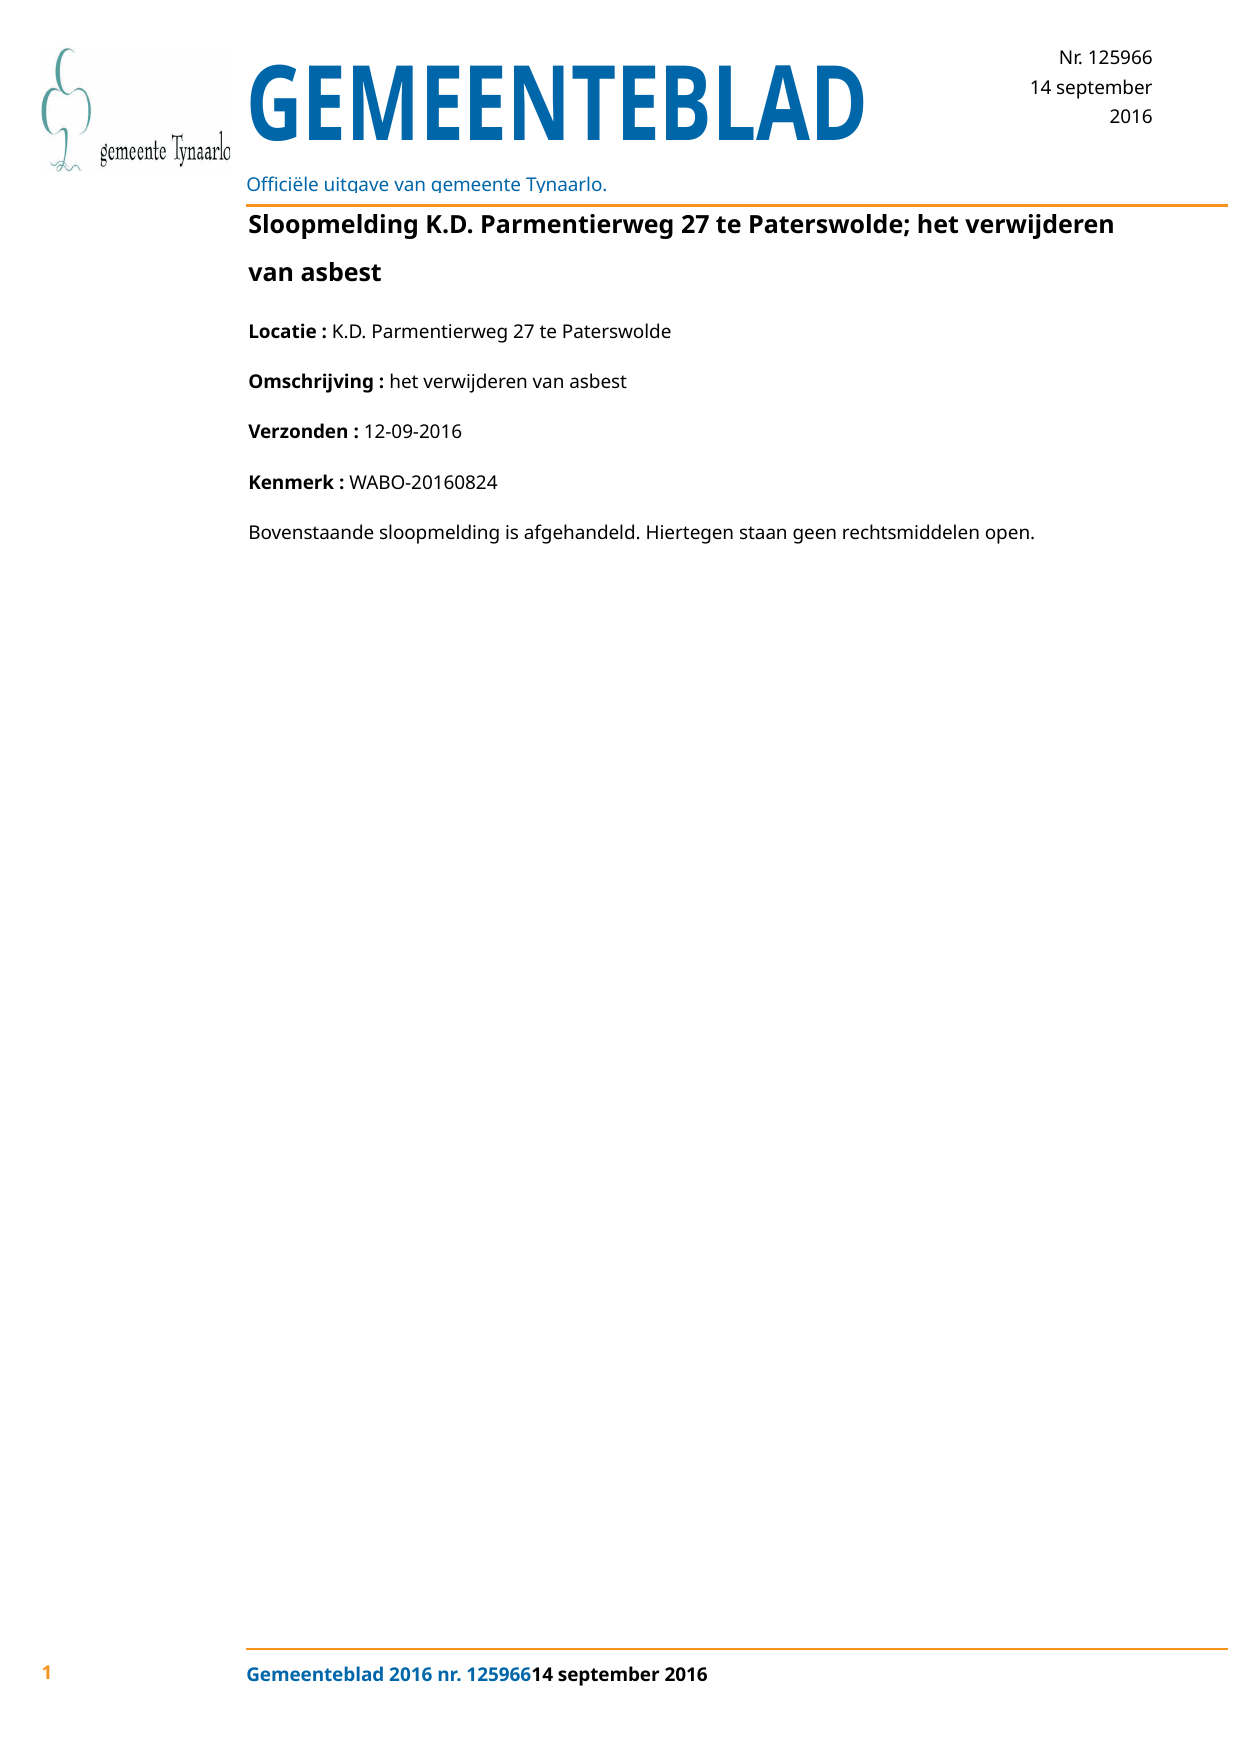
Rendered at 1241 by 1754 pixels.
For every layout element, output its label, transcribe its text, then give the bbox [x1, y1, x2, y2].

text Sloopmelding K.D. Parmentierweg 27 te Paterswolde; het verwijderen van asbest [248, 207, 1152, 288]
text Locatie : K.D. Parmentierweg 27 te Paterswolde [248, 318, 1152, 344]
text Kenmerk : WABO-20160824 [248, 469, 1152, 495]
picture [41, 47, 231, 172]
text Verzonden : 12-09-2016 [248, 419, 1152, 444]
text Bovenstaande sloopmelding is afgehandeld. Hiertegen staan geen rechtsmiddelen open. [248, 519, 1152, 545]
text Omschrijving : het verwijderen van asbest [248, 368, 1152, 394]
